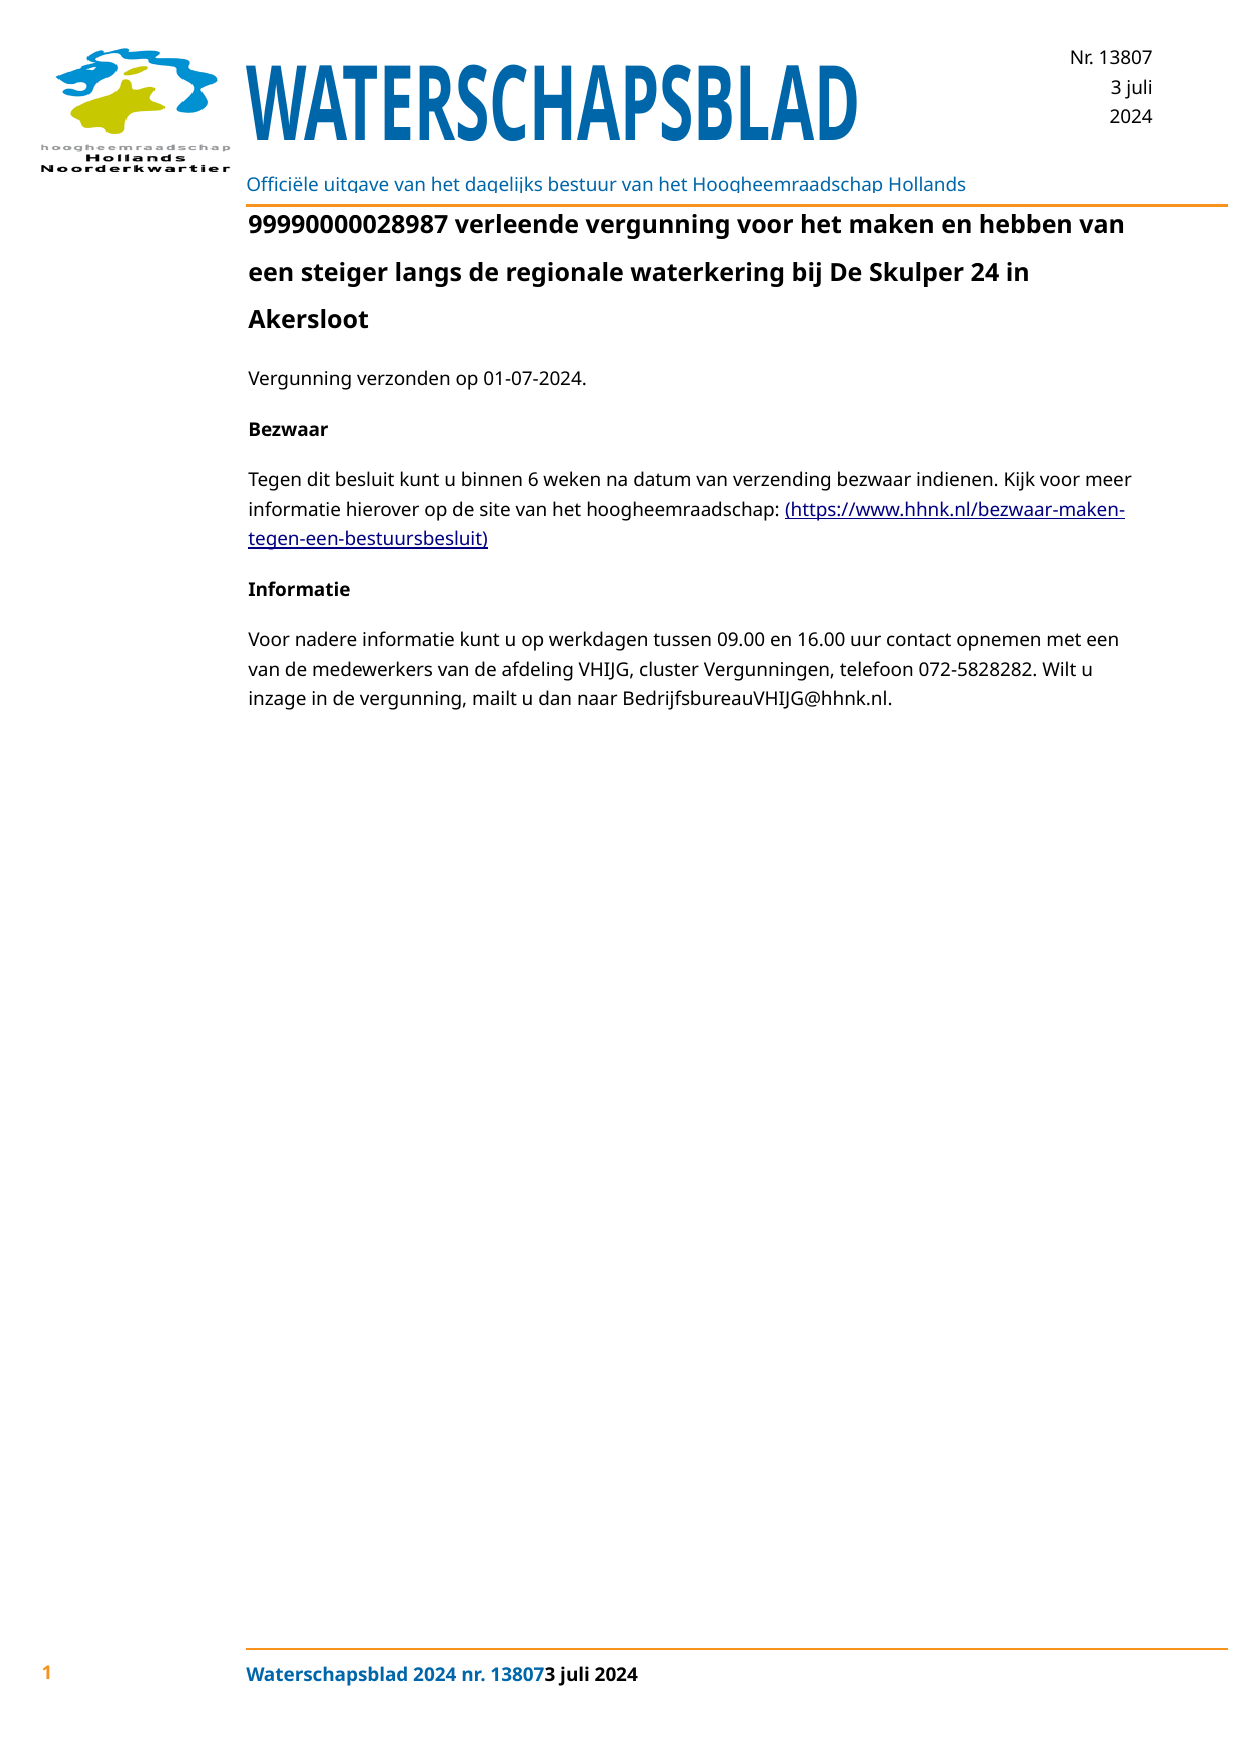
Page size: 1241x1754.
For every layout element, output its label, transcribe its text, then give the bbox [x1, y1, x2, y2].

picture [41, 47, 231, 172]
text Tegen dit besluit kunt u binnen 6 weken na datum van verzending bezwaar indienen. Kijk voor meer informatie hierover op de site van het hoogheemraadschap: (https://www.hhnk.nl/bezwaar-maken-tegen-een-bestuursbesluit) [248, 466, 1152, 551]
text Voor nadere informatie kunt u op werkdagen tussen 09.00 en 16.00 uur contact opnemen met een van de medewerkers van de afdeling VHIJG, cluster Vergunningen, telefoon 072-5828282. Wilt u inzage in de vergunning, mailt u dan naar BedrijfsbureauVHIJG@hhnk.nl. [248, 626, 1152, 711]
text Bezwaar [248, 416, 1152, 442]
text 99990000028987 verleende vergunning voor het maken en hebben van een steiger langs de regionale waterkering bij De Skulper 24 in Akersloot [248, 207, 1152, 336]
text Informatie [248, 576, 1152, 602]
text Vergunning verzonden op 01-07-2024. [248, 366, 1152, 391]
